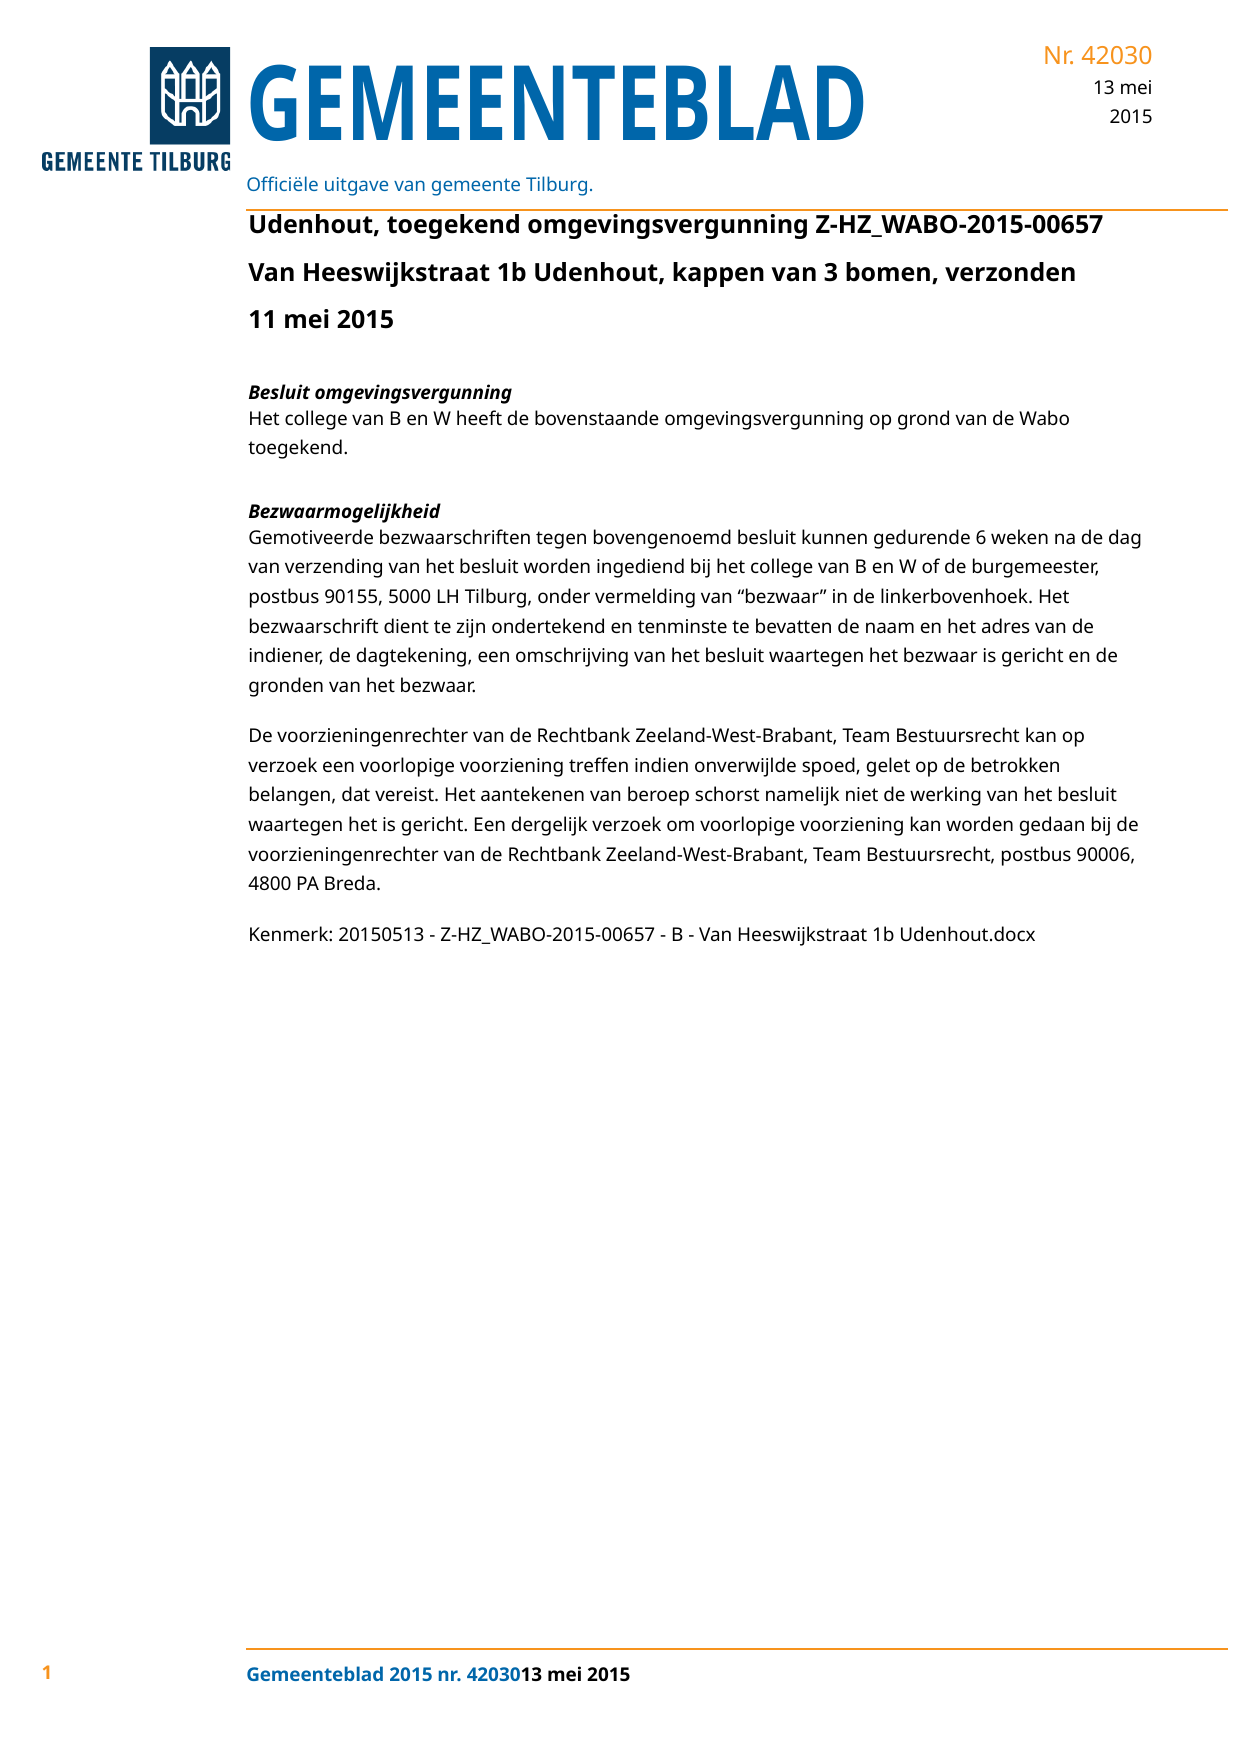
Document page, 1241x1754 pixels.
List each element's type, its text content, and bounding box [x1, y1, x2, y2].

text De voorzieningenrechter van de Rechtbank Zeeland-West-Brabant, Team Bestuursrecht kan op verzoek een voorlopige voorziening treffen indien onverwijlde spoed, gelet op de betrokken belangen, dat vereist. Het aantekenen van beroep schorst namelijk niet de werking van het besluit waartegen het is gericht. Een dergelijk verzoek om voorlopige voorziening kan worden gedaan bij de voorzieningenrechter van de Rechtbank Zeeland-West-Brabant, Team Bestuursrecht, postbus 90006, 4800 PA Breda. [248, 722, 1152, 896]
text Het college van B en W heeft de bovenstaande omgevingsvergunning op grond van de Wabo toegekend. [248, 405, 1152, 460]
text Bezwaarmogelijkheid [248, 498, 1152, 524]
text Kenmerk: 20150513 - Z-HZ_WABO-2015-00657 - B - Van Heeswijkstraat 1b Udenhout.docx [248, 921, 1152, 946]
text Udenhout, toegekend omgevingsvergunning Z-HZ_WABO-2015-00657 Van Heeswijkstraat 1b Udenhout, kappen van 3 bomen, verzonden 11 mei 2015 [248, 211, 1152, 336]
text Gemotiveerde bezwaarschriften tegen bovengenoemd besluit kunnen gedurende 6 weken na de dag van verzending van het besluit worden ingediend bij het college van B en W of de burgemeester, postbus 90155, 5000 LH Tilburg, onder vermelding van “bezwaar” in de linkerbovenhoek. Het bezwaarschrift dient te zijn ondertekend en tenminste te bevatten de naam en het adres van de indiener, de dagtekening, een omschrijving van het besluit waartegen het bezwaar is gericht en de gronden van het bezwaar. [248, 524, 1152, 698]
text Besluit omgevingsvergunning [248, 379, 1152, 405]
picture [41, 47, 231, 172]
